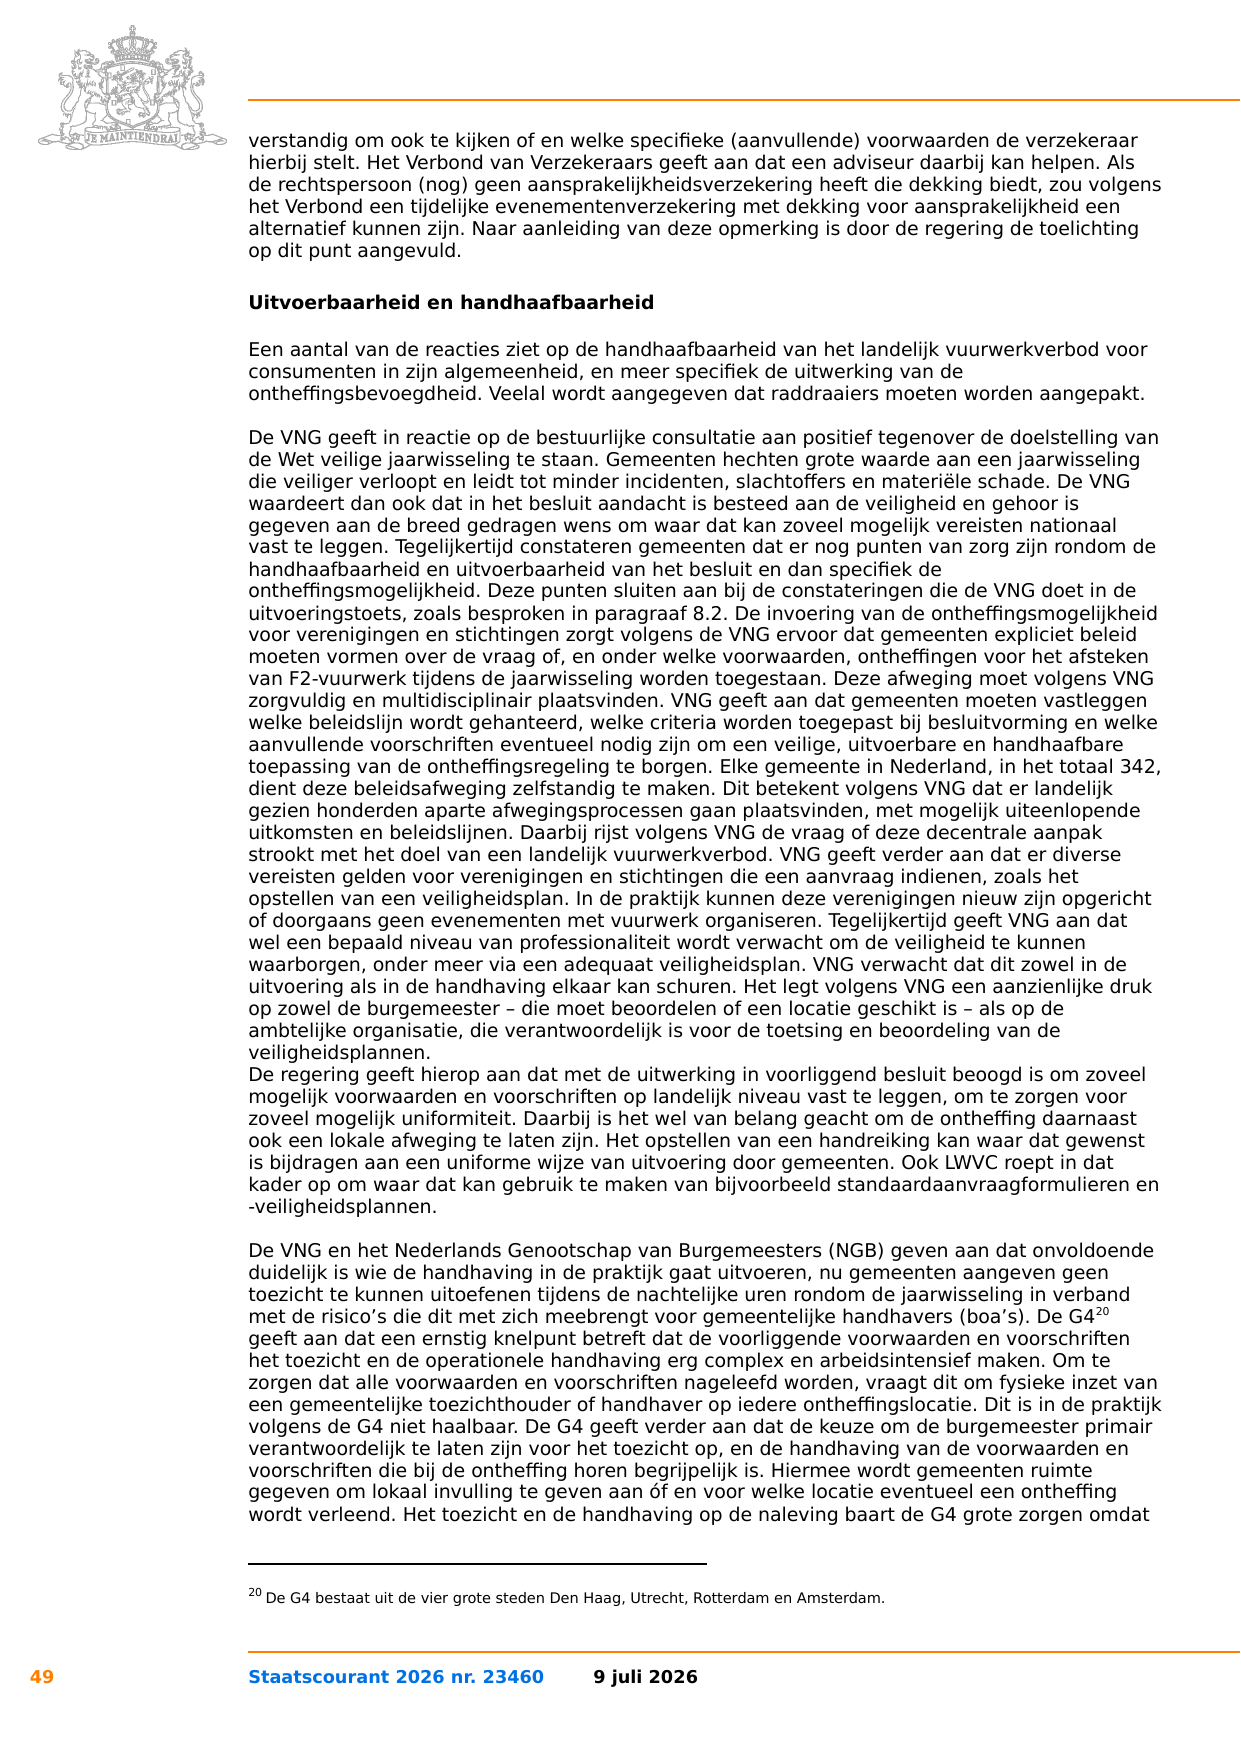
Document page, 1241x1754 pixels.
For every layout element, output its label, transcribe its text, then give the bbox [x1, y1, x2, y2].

picture [38, 25, 227, 150]
text De VNG en het Nederlands Genootschap van Burgemeesters (NGB) geven aan dat onvoldoende duidelijk is wie de handhaving in de praktijk gaat uitvoeren, nu gemeenten aangeven geen toezicht te kunnen uitoefenen tijdens de nachtelijke uren rondom de jaarwisseling in verband met de risico’s die dit met zich meebrengt voor gemeentelijke handhavers (boa’s). De G4 geeft aan dat een ernstig knelpunt betreft dat de voorliggende voorwaarden en voorschriften het toezicht en de operationele handhaving erg complex en arbeidsintensief maken. Om te zorgen dat alle voorwaarden en voorschriften nageleefd worden, vraagt dit om fysieke inzet van een gemeentelijke toezichthouder of handhaver op iedere ontheffingslocatie. Dit is in de praktijk volgens de G4 niet haalbaar. De G4 geeft verder aan dat de keuze om de burgemeester primair verantwoordelijk te laten zijn voor het toezicht op, en de handhaving van de voorwaarden en voorschriften die bij de ontheffing horen begrijpelijk is. Hiermee wordt gemeenten ruimte gegeven om lokaal invulling te geven aan óf en voor welke locatie eventueel een ontheffing wordt verleend. Het toezicht en de handhaving op de naleving baart de G4 grote zorgen omdat [248, 1240, 1163, 1525]
text De regering geeft hierop aan dat met de uitwerking in voorliggend besluit beoogd is om zoveel mogelijk voorwaarden en voorschriften op landelijk niveau vast te leggen, om te zorgen voor zoveel mogelijk uniformiteit. Daarbij is het wel van belang geacht om de ontheffing daarnaast ook een lokale afweging te laten zijn. Het opstellen van een handreiking kan waar dat gewenst is bijdragen aan een uniforme wijze van uitvoering door gemeenten. Ook LWVC roept in dat kader op om waar dat kan gebruik te maken van bijvoorbeeld standaardaanvraagformulieren en -veiligheidsplannen. [248, 1064, 1163, 1218]
text Een aantal van de reacties ziet op de handhaafbaarheid van het landelijk vuurwerkverbod voor consumenten in zijn algemeenheid, en meer specifiek de uitwerking van de ontheffingsbevoegdheid. Veelal wordt aangegeven dat raddraaiers moeten worden aangepakt. [248, 339, 1163, 405]
subtitle Uitvoerbaarheid en handhaafbaarheid [248, 292, 1163, 314]
text De G4 bestaat uit de vier grote steden Den Haag, Utrecht, Rotterdam en Amsterdam. [248, 1586, 1163, 1608]
text verstandig om ook te kijken of en welke specifieke (aanvullende) voorwaarden de verzekeraar hierbij stelt. Het Verbond van Verzekeraars geeft aan dat een adviseur daarbij kan helpen. Als de rechtspersoon (nog) geen aansprakelijkheidsverzekering heeft die dekking biedt, zou volgens het Verbond een tijdelijke evenementenverzekering met dekking voor aansprakelijkheid een alternatief kunnen zijn. Naar aanleiding van deze opmerking is door de regering de toelichting op dit punt aangevuld. [248, 130, 1163, 262]
text De VNG geeft in reactie op de bestuurlijke consultatie aan positief tegenover de doelstelling van de Wet veilige jaarwisseling te staan. Gemeenten hechten grote waarde aan een jaarwisseling die veiliger verloopt en leidt tot minder incidenten, slachtoffers en materiële schade. De VNG waardeert dan ook dat in het besluit aandacht is besteed aan de veiligheid en gehoor is gegeven aan de breed gedragen wens om waar dat kan zoveel mogelijk vereisten nationaal vast te leggen. Tegelijkertijd constateren gemeenten dat er nog punten van zorg zijn rondom de handhaafbaarheid en uitvoerbaarheid van het besluit en dan specifiek de ontheffingsmogelijkheid. Deze punten sluiten aan bij de constateringen die de VNG doet in de uitvoeringstoets, zoals besproken in paragraaf 8.2. De invoering van de ontheffingsmogelijkheid voor verenigingen en stichtingen zorgt volgens de VNG ervoor dat gemeenten expliciet beleid moeten vormen over de vraag of, en onder welke voorwaarden, ontheffingen voor het afsteken van F2-vuurwerk tijdens de jaarwisseling worden toegestaan. Deze afweging moet volgens VNG zorgvuldig en multidisciplinair plaatsvinden. VNG geeft aan dat gemeenten moeten vastleggen welke beleidslijn wordt gehanteerd, welke criteria worden toegepast bij besluitvorming en welke aanvullende voorschriften eventueel nodig zijn om een veilige, uitvoerbare en handhaafbare toepassing van de ontheffingsregeling te borgen. Elke gemeente in Nederland, in het totaal 342, dient deze beleidsafweging zelfstandig te maken. Dit betekent volgens VNG dat er landelijk gezien honderden aparte afwegingsprocessen gaan plaatsvinden, met mogelijk uiteenlopende uitkomsten en beleidslijnen. Daarbij rijst volgens VNG de vraag of deze decentrale aanpak strookt met het doel van een landelijk vuurwerkverbod. VNG geeft verder aan dat er diverse vereisten gelden voor verenigingen en stichtingen die een aanvraag indienen, zoals het opstellen van een veiligheidsplan. In de praktijk kunnen deze verenigingen nieuw zijn opgericht of doorgaans geen evenementen met vuurwerk organiseren. Tegelijkertijd geeft VNG aan dat wel een bepaald niveau van professionaliteit wordt verwacht om de veiligheid te kunnen waarborgen, onder meer via een adequaat veiligheidsplan. VNG verwacht dat dit zowel in de uitvoering als in de handhaving elkaar kan schuren. Het legt volgens VNG een aanzienlijke druk op zowel de burgemeester – die moet beoordelen of een locatie geschikt is – als op de ambtelijke organisatie, die verantwoordelijk is voor de toetsing en beoordeling van de veiligheidsplannen. [248, 427, 1163, 1064]
